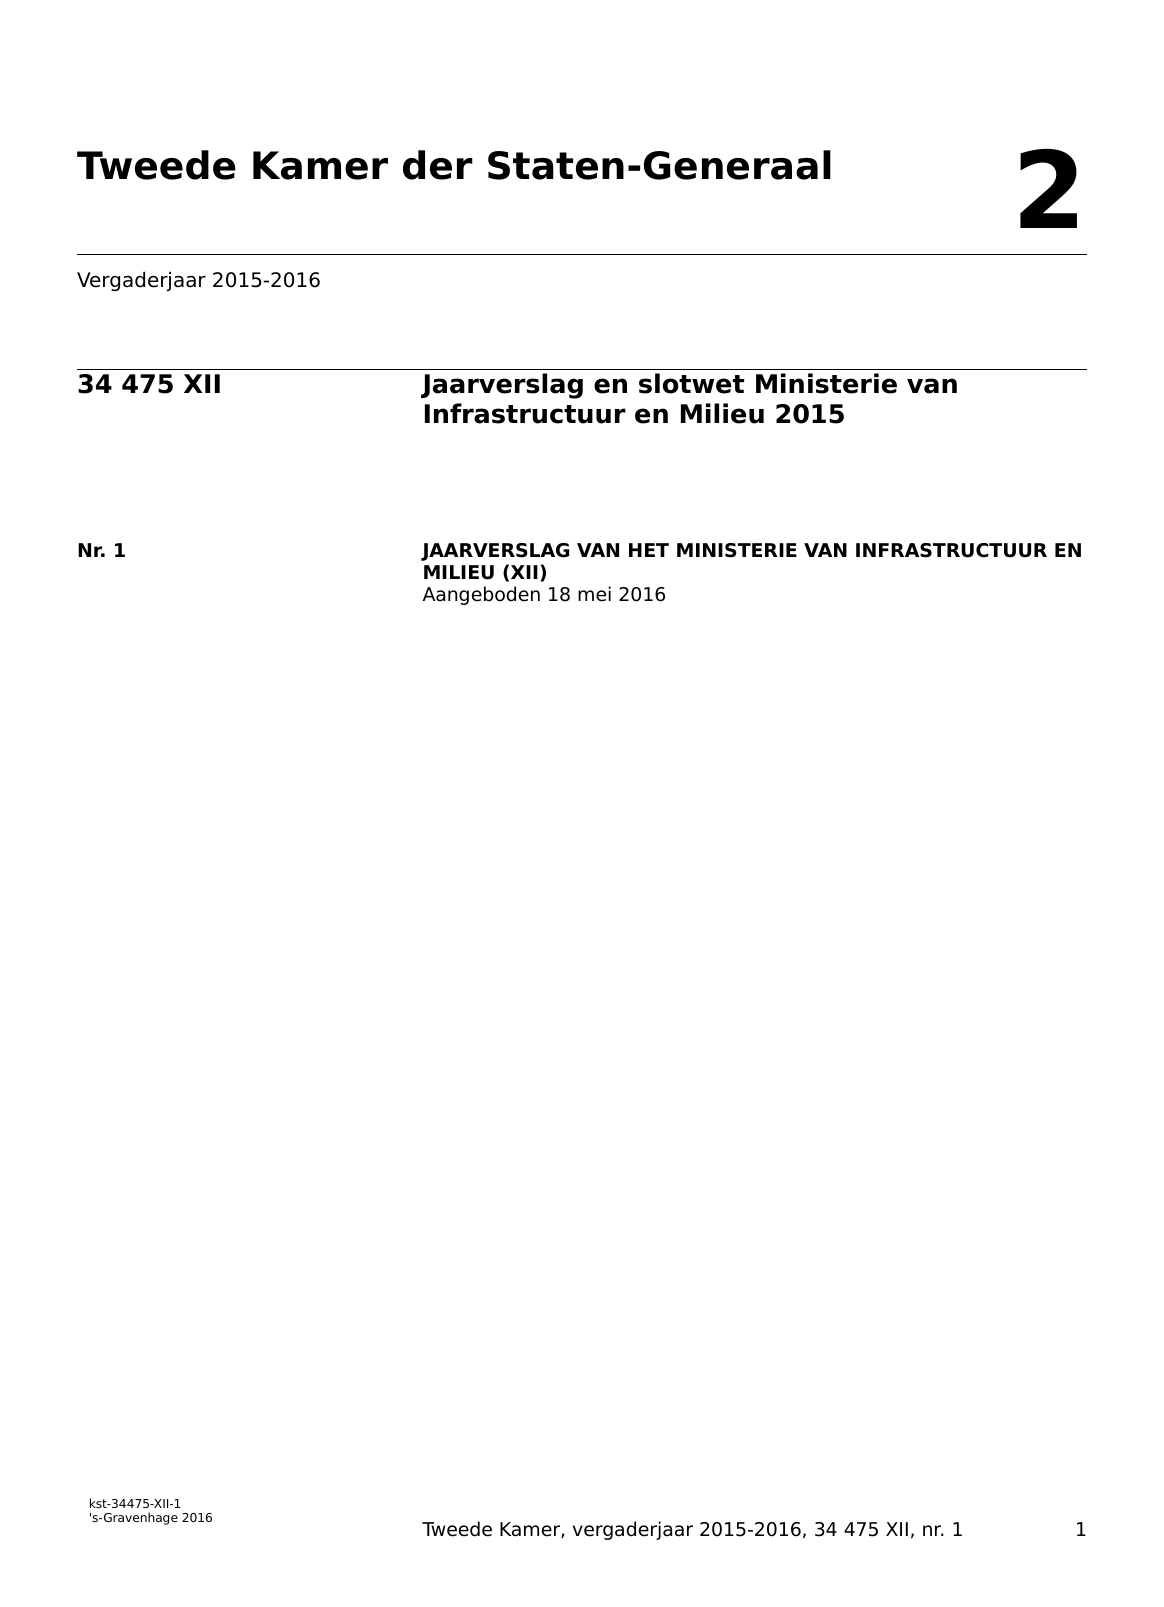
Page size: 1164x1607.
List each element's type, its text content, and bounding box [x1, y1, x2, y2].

text 's-Gravenhage 2016 [88, 1511, 323, 1525]
text kst-34475-XII-1 [88, 1497, 323, 1511]
text Aangeboden 18 mei 2016 [422, 584, 1087, 606]
table_header Tweede Kamer der Staten-Generaal [77, 130, 886, 254]
table_header 2 [886, 130, 1087, 254]
subtitle Nr. 1 JAARVERSLAG VAN HET MINISTERIE VAN INFRASTRUCTUUR EN MILIEU (XII) [77, 540, 1087, 584]
subtitle 34 475 XII Jaarverslag en slotwet Ministerie van Infrastructuur en Milieu 2015 [77, 370, 1087, 429]
table_cell Vergaderjaar 2015-2016 [77, 255, 1087, 369]
